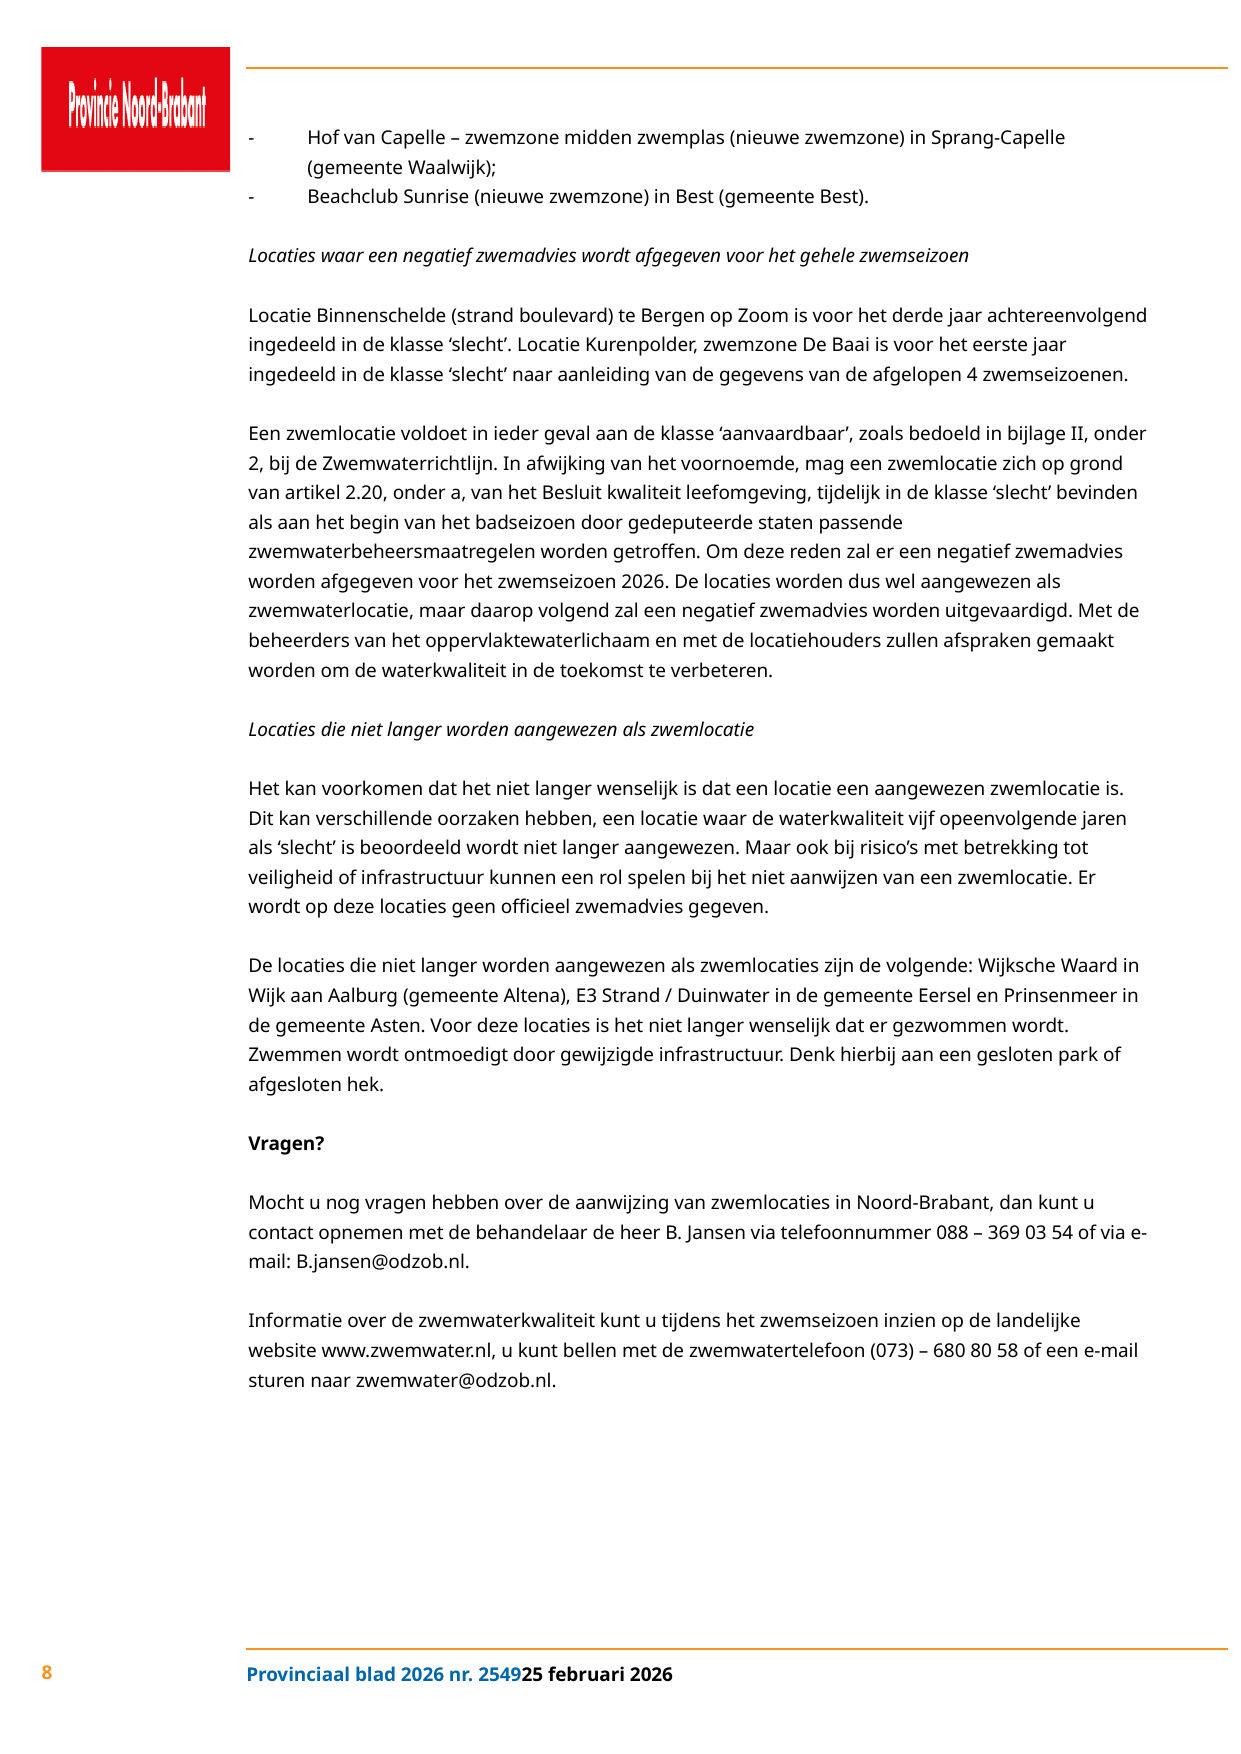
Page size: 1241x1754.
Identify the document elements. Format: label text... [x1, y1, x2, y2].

text Een zwemlocatie voldoet in ieder geval aan de klasse ‘aanvaardbaar’, zoals bedoeld in bijlage II, onder 2, bij de Zwemwaterrichtlijn. In afwijking van het voornoemde, mag een zwemlocatie zich op grond van artikel 2.20, onder a, van het Besluit kwaliteit leefomgeving, tijdelijk in de klasse ‘slecht’ bevinden als aan het begin van het badseizoen door gedeputeerde staten passende zwemwaterbeheersmaatregelen worden getroffen. Om deze reden zal er een negatief zwemadvies worden afgegeven voor het zwemseizoen 2026. De locaties worden dus wel aangewezen als zwemwaterlocatie, maar daarop volgend zal een negatief zwemadvies worden uitgevaardigd. Met de beheerders van het oppervlaktewaterlichaam en met de locatiehouders zullen afspraken gemaakt worden om de waterkwaliteit in de toekomst te verbeteren. [248, 420, 1152, 683]
text Locaties waar een negatief zwemadvies wordt afgegeven voor het gehele zwemseizoen [248, 243, 1152, 268]
text Mocht u nog vragen hebben over de aanwijzing van zwemlocaties in Noord-Brabant, dan kunt u contact opnemen met de behandelaar de heer B. Jansen via telefoonnummer 088 – 369 03 54 of via e-mail: B.jansen@odzob.nl. [248, 1189, 1152, 1274]
text De locaties die niet langer worden aangewezen als zwemlocaties zijn de volgende: Wijksche Waard in Wijk aan Aalburg (gemeente Altena), E3 Strand / Duinwater in de gemeente Eersel en Prinsenmeer in de gemeente Asten. Voor deze locaties is het niet langer wenselijk dat er gezwommen wordt. Zwemmen wordt ontmoedigt door gewijzigde infrastructuur. Denk hierbij aan een gesloten park of afgesloten hek. [248, 953, 1152, 1097]
picture [41, 47, 231, 172]
list Beachclub Sunrise (nieuwe zwemzone) in Best (gemeente Best). [248, 183, 1152, 209]
text Vragen? [248, 1130, 1152, 1156]
text Locatie Binnenschelde (strand boulevard) te Bergen op Zoom is voor het derde jaar achtereenvolgend ingedeeld in de klasse ‘slecht’. Locatie Kurenpolder, zwemzone De Baai is voor het eerste jaar ingedeeld in de klasse ‘slecht’ naar aanleiding van de gegevens van de afgelopen 4 zwemseizoenen. [248, 302, 1152, 387]
text Locaties die niet langer worden aangewezen als zwemlocatie [248, 716, 1152, 742]
list Hof van Capelle – zwemzone midden zwemplas (nieuwe zwemzone) in Sprang-Capelle (gemeente Waalwijk); [248, 124, 1152, 180]
text Het kan voorkomen dat het niet langer wenselijk is dat een locatie een aangewezen zwemlocatie is. Dit kan verschillende oorzaken hebben, een locatie waar de waterkwaliteit vijf opeenvolgende jaren als ‘slecht’ is beoordeeld wordt niet langer aangewezen. Maar ook bij risico’s met betrekking tot veiligheid of infrastructuur kunnen een rol spelen bij het niet aanwijzen van een zwemlocatie. Er wordt op deze locaties geen officieel zwemadvies gegeven. [248, 775, 1152, 919]
text Informatie over de zwemwaterkwaliteit kunt u tijdens het zwemseizoen inzien op de landelijke website www.zwemwater.nl, u kunt bellen met de zwemwatertelefoon (073) – 680 80 58 of een e-mail sturen naar zwemwater@odzob.nl. [248, 1308, 1152, 1393]
